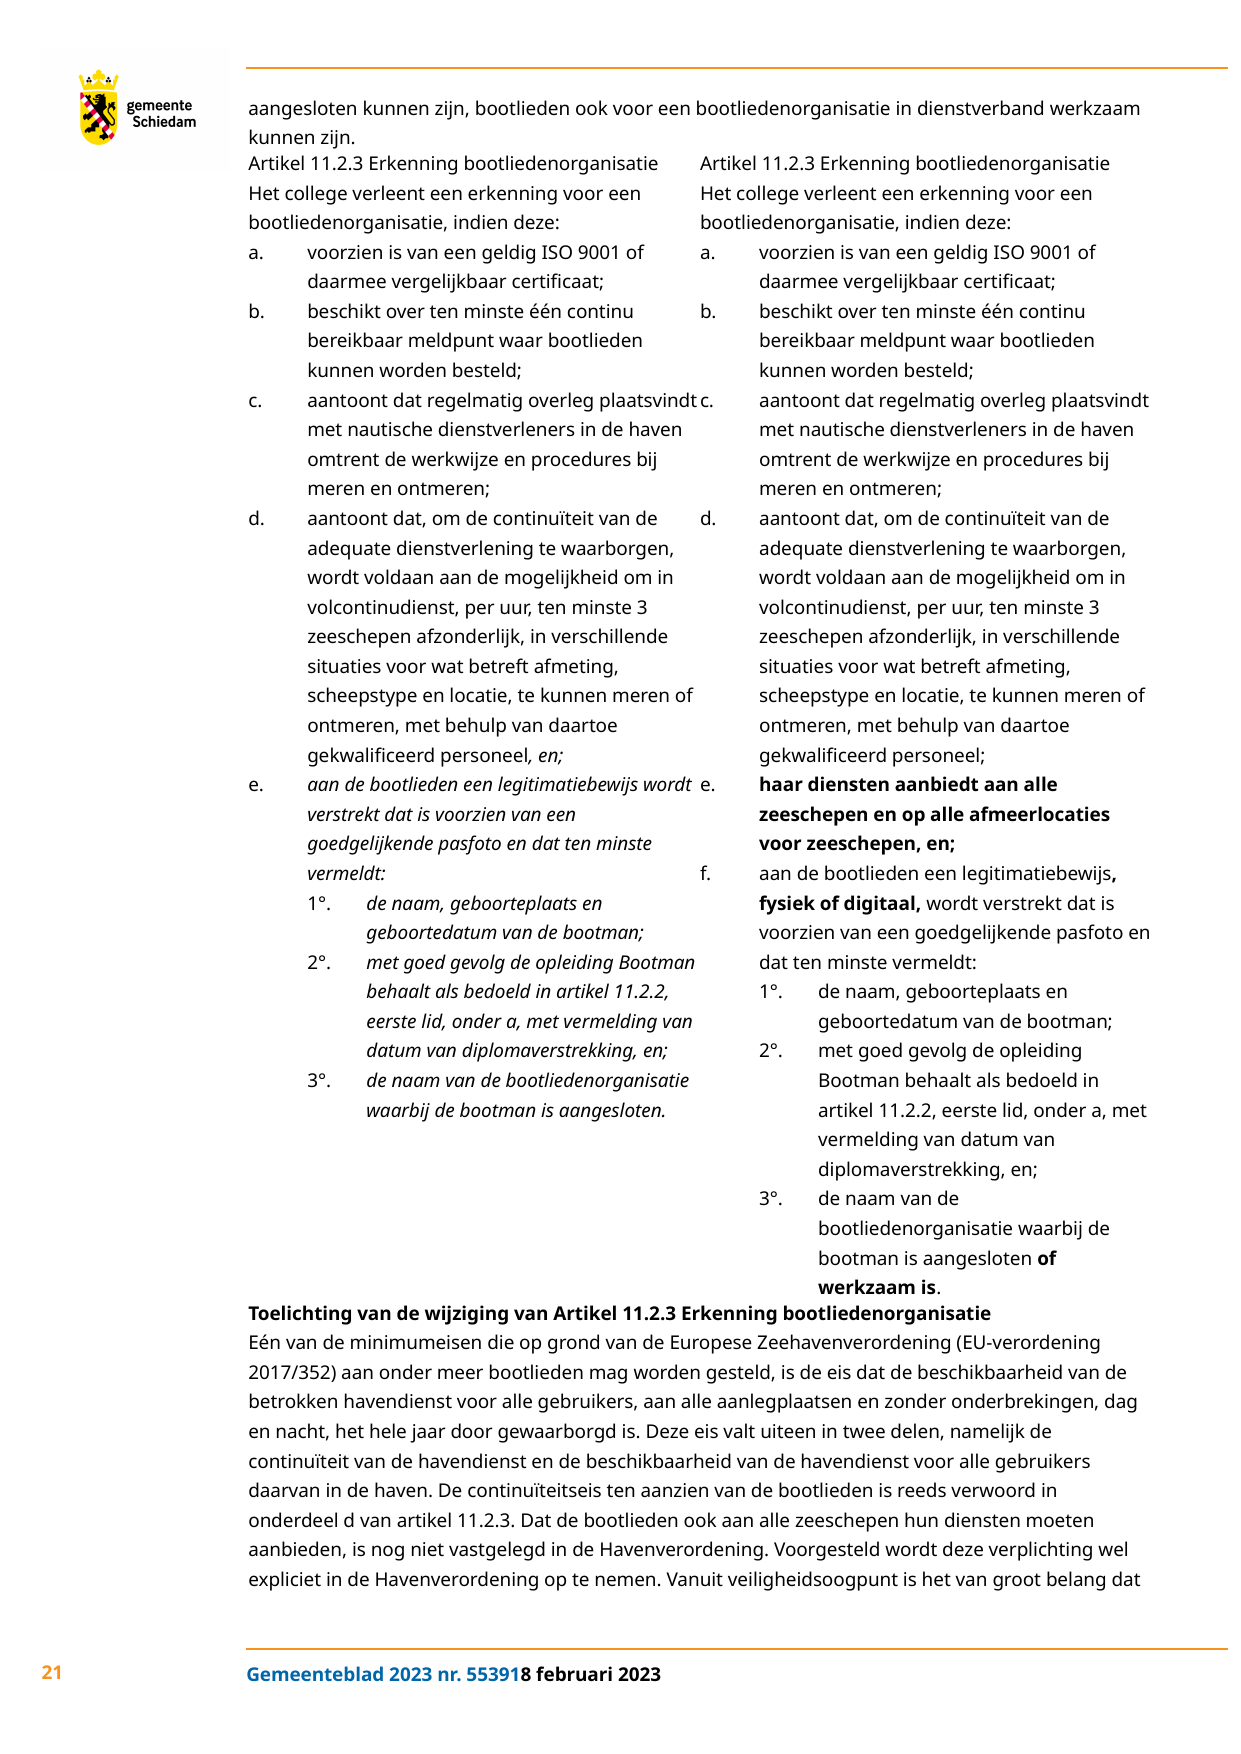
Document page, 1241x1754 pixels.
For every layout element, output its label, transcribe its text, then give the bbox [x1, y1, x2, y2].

table_cell aangesloten kunnen zijn, bootlieden ook voor een bootliedenorganisatie in dienstverband werkzaam kunnen zijn. [248, 95, 1152, 150]
table_cell Artikel 11.2.3 Erkenning bootliedenorganisatie Het college verleent een erkenning voor een bootliedenorganisatie, indien deze: voorzien is van een geldig ISO 9001 of daarmee vergelijkbaar certificaat; beschikt over ten minste één continu bereikbaar meldpunt waar bootlieden kunnen worden besteld; aantoont dat regelmatig overleg plaatsvindt met nautische dienstverleners in de haven omtrent de werkwijze en procedures bij meren en ontmeren; aantoont dat, om de continuïteit van de adequate dienstverlening te waarborgen, wordt voldaan aan de mogelijkheid om in volcontinudienst, per uur, ten minste 3 zeeschepen afzonderlijk, in verschillende situaties voor wat betreft afmeting, scheepstype en locatie, te kunnen meren of ontmeren, met behulp van daartoe gekwalificeerd personeel, en; aan de bootlieden een legitimatiebewijs wordt verstrekt dat is voorzien van een goedgelijkende pasfoto en dat ten minste vermeldt: de naam, geboorteplaats en geboortedatum van de bootman; met goed gevolg de opleiding Bootman behaalt als bedoeld in artikel 11.2.2, eerste lid, onder a, met vermelding van datum van diplomaverstrekking, en; de naam van de bootliedenorganisatie waarbij de bootman is aangesloten. [248, 150, 700, 1300]
table_cell Toelichting van de wijziging van Artikel 11.2.3 Erkenning bootliedenorganisatie Eén van de minimumeisen die op grond van de Europese Zeehavenverordening (EU-verordening 2017/352) aan onder meer bootlieden mag worden gesteld, is de eis dat de beschikbaarheid van de betrokken havendienst voor alle gebruikers, aan alle aanlegplaatsen en zonder onderbrekingen, dag en nacht, het hele jaar door gewaarborgd is. Deze eis valt uiteen in twee delen, namelijk de continuïteit van de havendienst en de beschikbaarheid van de havendienst voor alle gebruikers daarvan in de haven. De continuïteitseis ten aanzien van de bootlieden is reeds verwoord in onderdeel d van artikel 11.2.3. Dat de bootlieden ook aan alle zeeschepen hun diensten moeten aanbieden, is nog niet vastgelegd in de Havenverordening. Voorgesteld wordt deze verplichting wel expliciet in de Havenverordening op te nemen. Vanuit veiligheidsoogpunt is het van groot belang dat [248, 1300, 1152, 1592]
picture [41, 47, 231, 172]
table_cell Artikel 11.2.3 Erkenning bootliedenorganisatie Het college verleent een erkenning voor een bootliedenorganisatie, indien deze: voorzien is van een geldig ISO 9001 of daarmee vergelijkbaar certificaat; beschikt over ten minste één continu bereikbaar meldpunt waar bootlieden kunnen worden besteld; aantoont dat regelmatig overleg plaatsvindt met nautische dienstverleners in de haven omtrent de werkwijze en procedures bij meren en ontmeren; aantoont dat, om de continuïteit van de adequate dienstverlening te waarborgen, wordt voldaan aan de mogelijkheid om in volcontinudienst, per uur, ten minste 3 zeeschepen afzonderlijk, in verschillende situaties voor wat betreft afmeting, scheepstype en locatie, te kunnen meren of ontmeren, met behulp van daartoe gekwalificeerd personeel; haar diensten aanbiedt aan alle zeeschepen en op alle afmeerlocaties voor zeeschepen, en; aan de bootlieden een legitimatiebewijs, fysiek of digitaal, wordt verstrekt dat is voorzien van een goedgelijkende pasfoto en dat ten minste vermeldt: de naam, geboorteplaats en geboortedatum van de bootman; met goed gevolg de opleiding Bootman behaalt als bedoeld in artikel 11.2.2, eerste lid, onder a, met vermelding van datum van diplomaverstrekking, en; de naam van de bootliedenorganisatie waarbij de bootman is aangesloten of werkzaam is. [700, 150, 1152, 1300]
